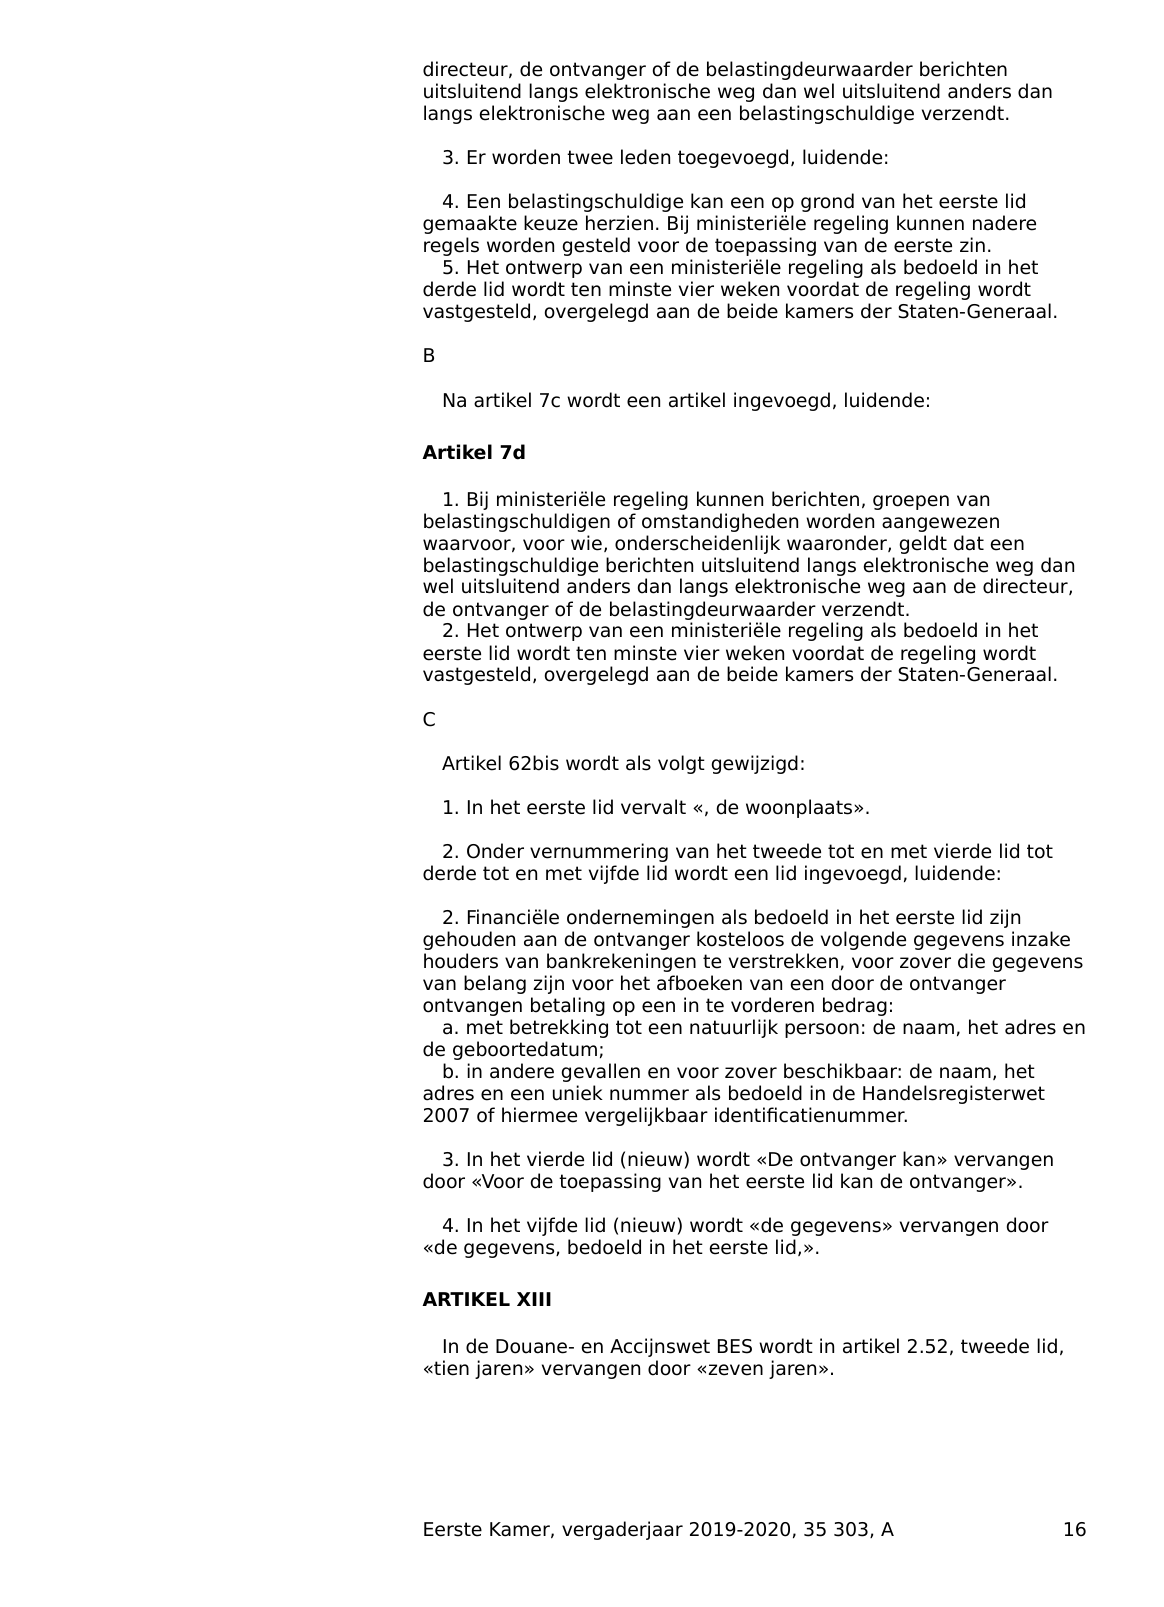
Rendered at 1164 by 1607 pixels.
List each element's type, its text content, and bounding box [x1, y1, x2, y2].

text 1. In het eerste lid vervalt «, de woonplaats». [422, 797, 1087, 819]
text b. in andere gevallen en voor zover beschikbaar: de naam, het adres en een uniek nummer als bedoeld in de Handelsregisterwet 2007 of hiermee vergelijkbaar identificatienummer. [422, 1061, 1087, 1127]
text 4. In het vijfde lid (nieuw) wordt «de gegevens» vervangen door «de gegevens, bedoeld in het eerste lid,». [422, 1215, 1087, 1259]
text 2. Het ontwerp van een ministeriële regeling als bedoeld in het eerste lid wordt ten minste vier weken voordat de regeling wordt vastgesteld, overgelegd aan de beide kamers der Staten-Generaal. [422, 620, 1087, 686]
text Artikel 62bis wordt als volgt gewijzigd: [422, 753, 1087, 775]
text In de Douane- en Accijnswet BES wordt in artikel 2.52, tweede lid, «tien jaren» vervangen door «zeven jaren». [422, 1336, 1087, 1380]
text Na artikel 7c wordt een artikel ingevoegd, luidende: [422, 389, 1087, 412]
text 3. Er worden twee leden toegevoegd, luidende: [422, 147, 1087, 169]
text 3. In het vierde lid (nieuw) wordt «De ontvanger kan» vervangen door «Voor de toepassing van het eerste lid kan de ontvanger». [422, 1149, 1087, 1193]
subtitle Artikel 7d [422, 442, 1087, 463]
text C [422, 708, 1087, 731]
text 2. Financiële ondernemingen als bedoeld in het eerste lid zijn gehouden aan de ontvanger kosteloos de volgende gegevens inzake houders van bankrekeningen te verstrekken, voor zover die gegevens van belang zijn voor het afboeken van een door de ontvanger ontvangen betaling op een in te vorderen bedrag: [422, 907, 1087, 1017]
text directeur, de ontvanger of de belastingdeurwaarder berichten uitsluitend langs elektronische weg dan wel uitsluitend anders dan langs elektronische weg aan een belastingschuldige verzendt. [422, 59, 1087, 125]
subtitle ARTIKEL XIII [422, 1289, 1087, 1311]
text 2. Onder vernummering van het tweede tot en met vierde lid tot derde tot en met vijfde lid wordt een lid ingevoegd, luidende: [422, 841, 1087, 885]
text 5. Het ontwerp van een ministeriële regeling als bedoeld in het derde lid wordt ten minste vier weken voordat de regeling wordt vastgesteld, overgelegd aan de beide kamers der Staten-Generaal. [422, 257, 1087, 323]
text B [422, 345, 1087, 367]
text 1. Bij ministeriële regeling kunnen berichten, groepen van belastingschuldigen of omstandigheden worden aangewezen waarvoor, voor wie, onderscheidenlijk waaronder, geldt dat een belastingschuldige berichten uitsluitend langs elektronische weg dan wel uitsluitend anders dan langs elektronische weg aan de directeur, de ontvanger of de belastingdeurwaarder verzendt. [422, 488, 1087, 620]
text 4. Een belastingschuldige kan een op grond van het eerste lid gemaakte keuze herzien. Bij ministeriële regeling kunnen nadere regels worden gesteld voor de toepassing van de eerste zin. [422, 191, 1087, 257]
text a. met betrekking tot een natuurlijk persoon: de naam, het adres en de geboortedatum; [422, 1017, 1087, 1061]
